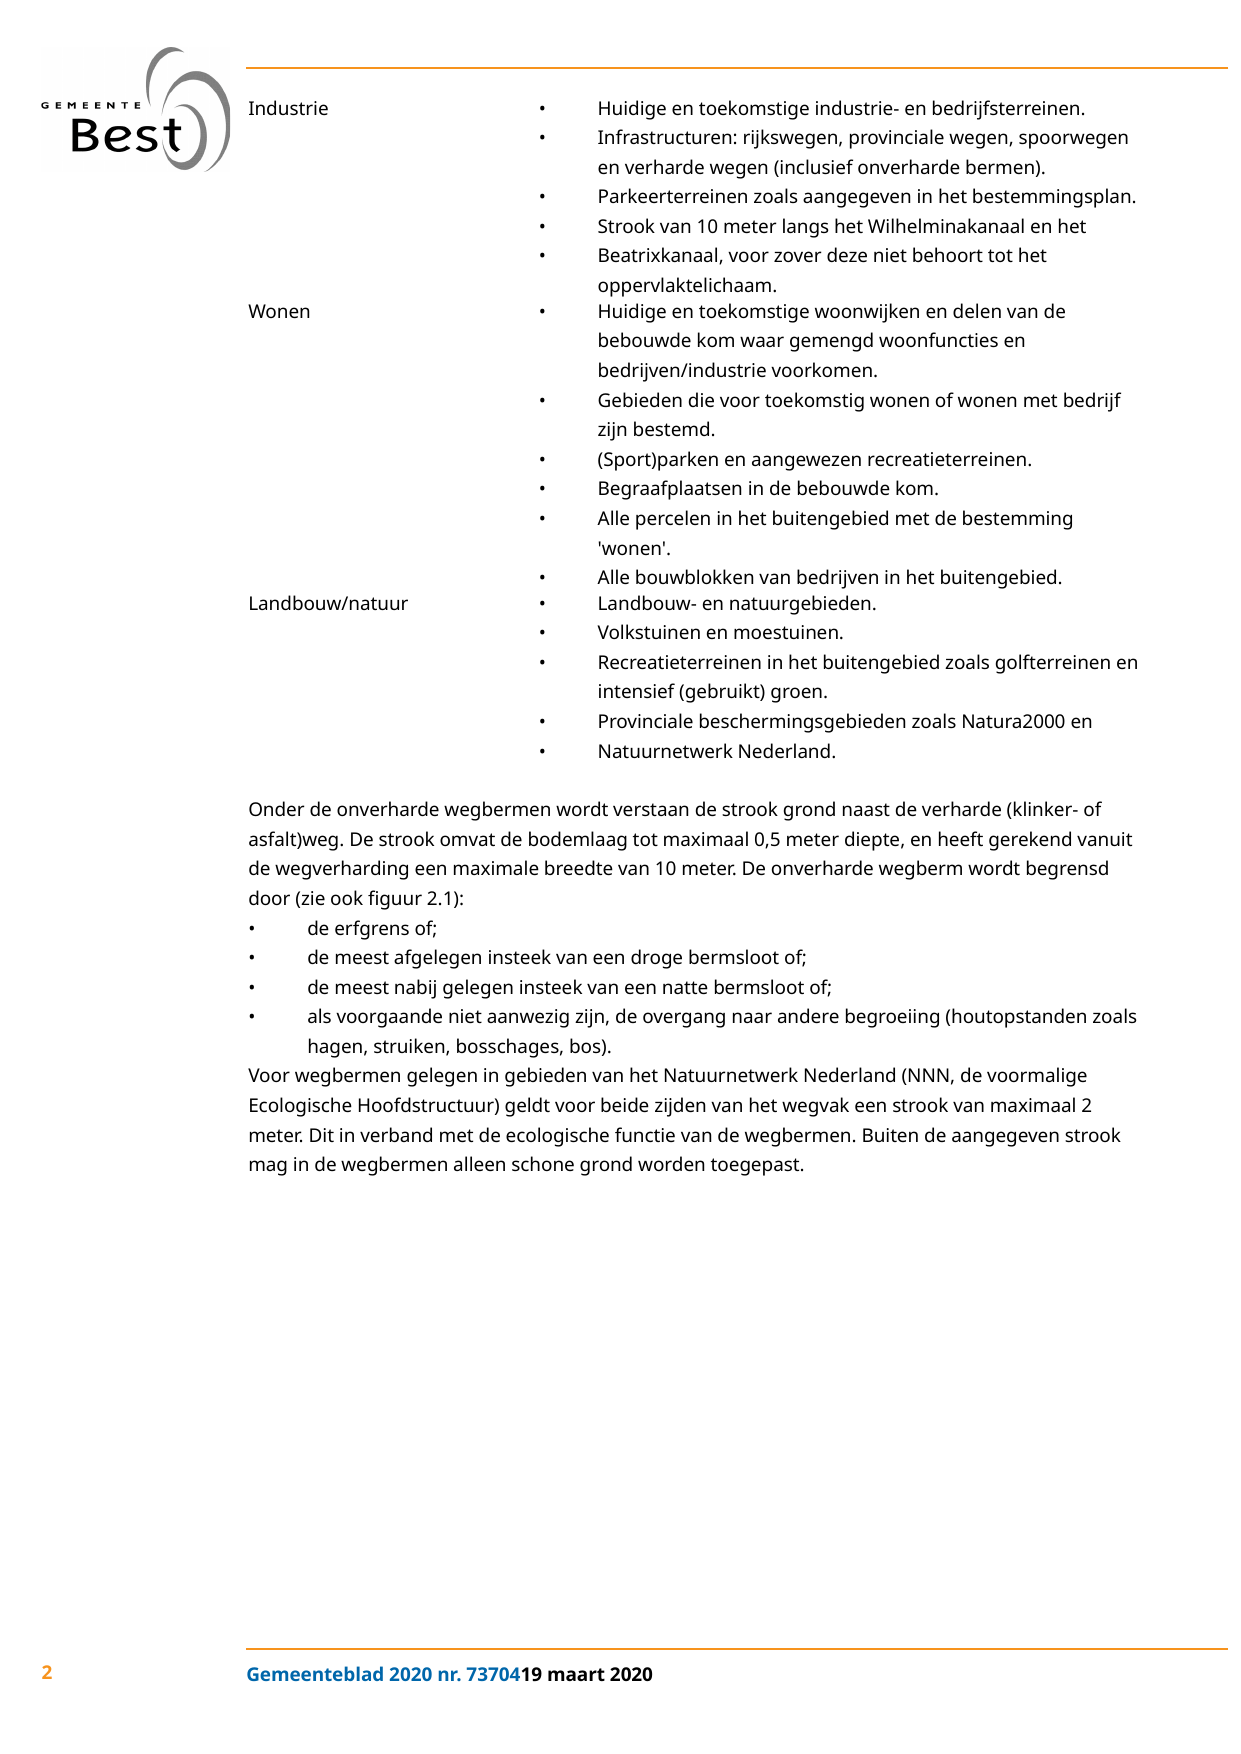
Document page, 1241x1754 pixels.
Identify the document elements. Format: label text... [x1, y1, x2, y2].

table_cell Landbouw- en natuurgebieden. Volkstuinen en moestuinen. Recreatieterreinen in het buitengebied zoals golfterreinen en intensief (gebruikt) groen. Provinciale beschermingsgebieden zoals Natura2000 en Natuurnetwerk Nederland. [539, 590, 1152, 764]
text Voor wegbermen gelegen in gebieden van het Natuurnetwerk Nederland (NNN, de voormalige Ecologische Hoofdstructuur) geldt voor beide zijden van het wegvak een strook van maximaal 2 meter. Dit in verband met de ecologische functie van de wegbermen. Buiten de aangegeven strook mag in de wegbermen alleen schone grond worden toegepast. [248, 1063, 1152, 1177]
table_cell Huidige en toekomstige industrie- en bedrijfsterreinen. Infrastructuren: rijkswegen, provinciale wegen, spoorwegen en verharde wegen (inclusief onverharde bermen). Parkeerterreinen zoals aangegeven in het bestemmingsplan. Strook van 10 meter langs het Wilhelminakanaal en het Beatrixkanaal, voor zover deze niet behoort tot het oppervlaktelichaam. [539, 95, 1152, 298]
picture [41, 47, 231, 172]
list de meest afgelegen insteek van een droge bermsloot of; [248, 944, 1152, 970]
list de meest nabij gelegen insteek van een natte bermsloot of; [248, 974, 1152, 1000]
table_cell Wonen [248, 298, 538, 590]
list de erfgrens of; [248, 915, 1152, 941]
table_cell Huidige en toekomstige woonwijken en delen van de bebouwde kom waar gemengd woonfuncties en bedrijven/industrie voorkomen. Gebieden die voor toekomstig wonen of wonen met bedrijf zijn bestemd. (Sport)parken en aangewezen recreatieterreinen. Begraafplaatsen in de bebouwde kom. Alle percelen in het buitengebied met de bestemming 'wonen'. Alle bouwblokken van bedrijven in het buitengebied. [539, 298, 1152, 590]
table_cell Industrie [248, 95, 538, 298]
list als voorgaande niet aanwezig zijn, de overgang naar andere begroeiing (houtopstanden zoals hagen, struiken, bosschages, bos). [248, 1003, 1152, 1059]
table_cell Landbouw/natuur [248, 590, 538, 764]
text Onder de onverharde wegbermen wordt verstaan de strook grond naast de verharde (klinker- of asfalt)weg. De strook omvat de bodemlaag tot maximaal 0,5 meter diepte, en heeft gerekend vanuit de wegverharding een maximale breedte van 10 meter. De onverharde wegberm wordt begrensd door (zie ook figuur 2.1): [248, 796, 1152, 911]
